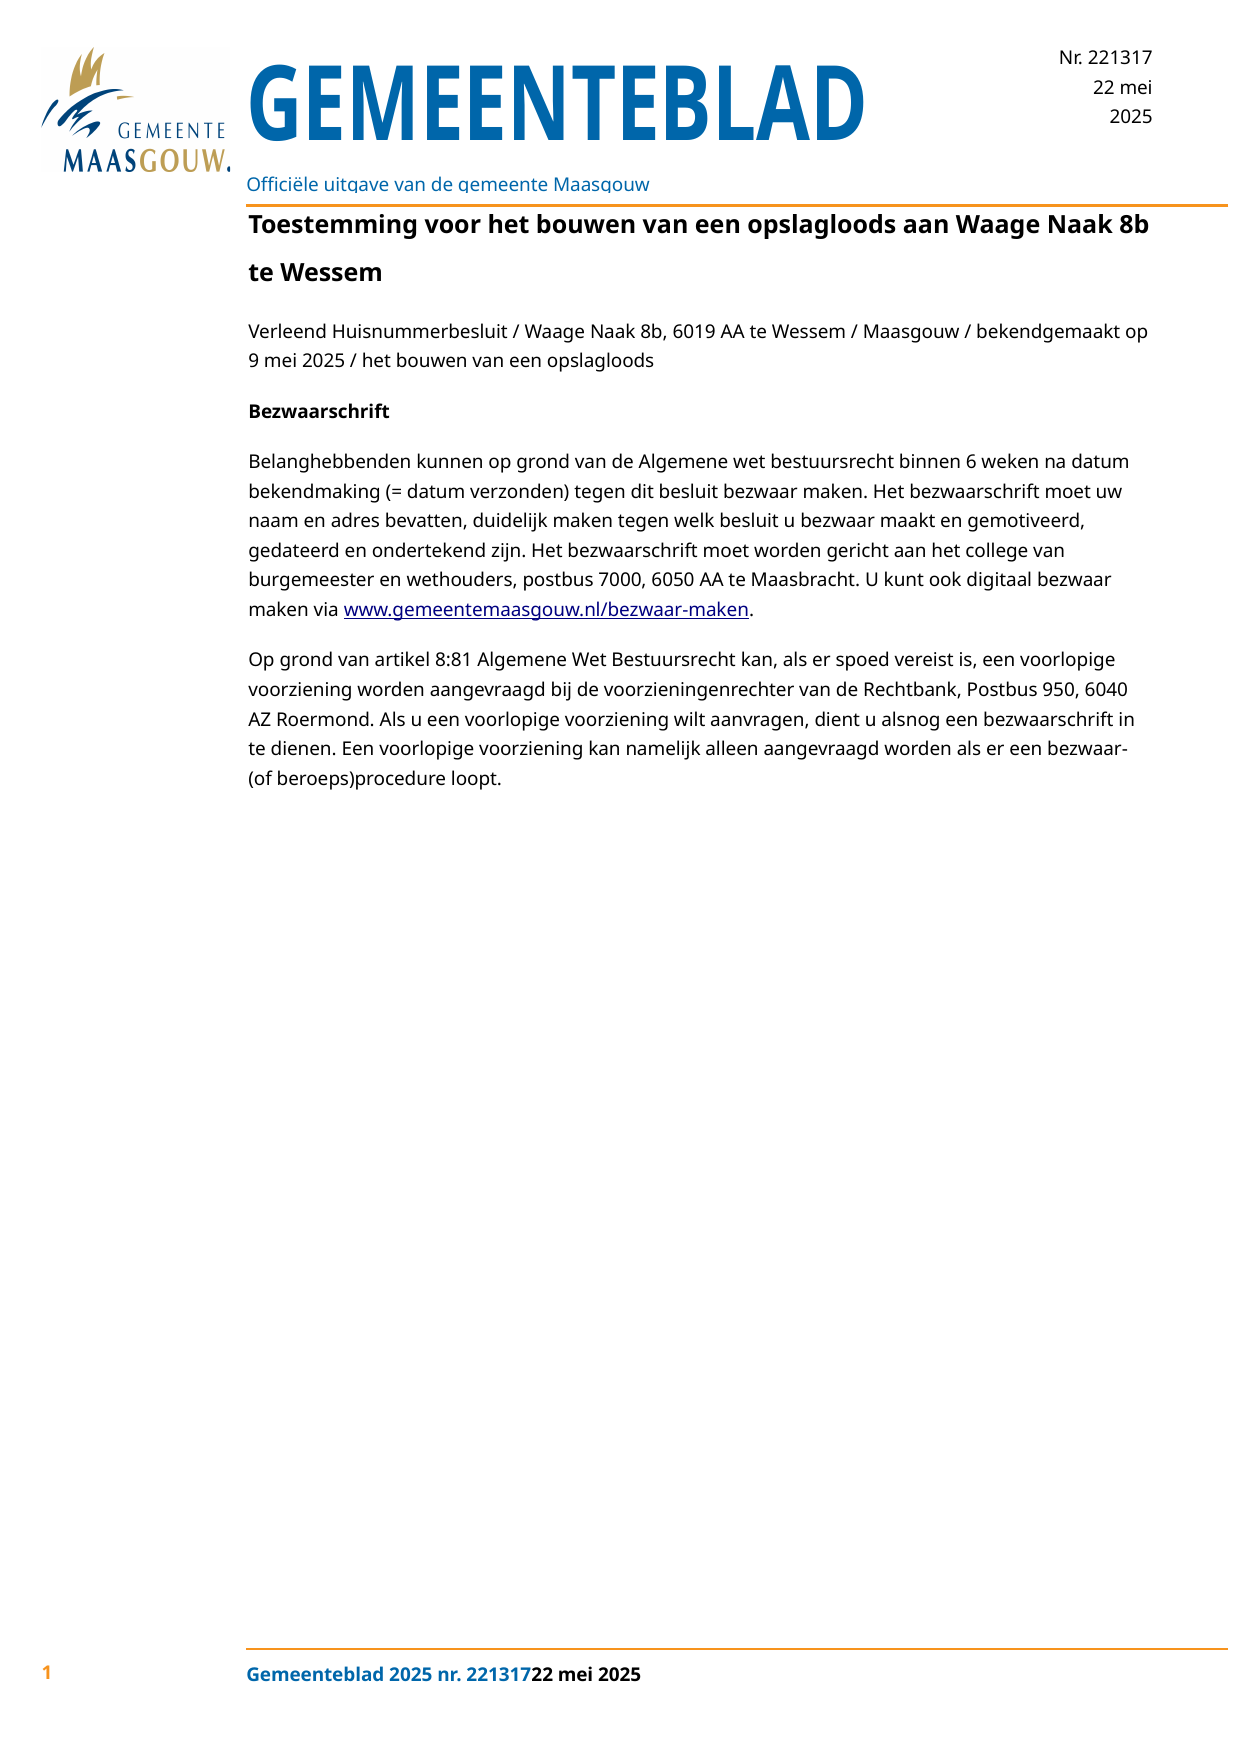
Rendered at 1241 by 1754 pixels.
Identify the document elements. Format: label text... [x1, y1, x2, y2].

picture [41, 47, 231, 172]
text Toestemming voor het bouwen van een opslagloods aan Waage Naak 8b te Wessem [248, 207, 1152, 288]
text Op grond van artikel 8:81 Algemene Wet Bestuursrecht kan, als er spoed vereist is, een voorlopige voorziening worden aangevraagd bij de voorzieningenrechter van de Rechtbank, Postbus 950, 6040 AZ Roermond. Als u een voorlopige voorziening wilt aanvragen, dient u alsnog een bezwaarschrift in te dienen. Een voorlopige voorziening kan namelijk alleen aangevraagd worden als er een bezwaar- (of beroeps)procedure loopt. [248, 647, 1152, 791]
text Verleend Huisnummerbesluit / Waage Naak 8b, 6019 AA te Wessem / Maasgouw / bekendgemaakt op 9 mei 2025 / het bouwen van een opslagloods [248, 318, 1152, 373]
text Belanghebbenden kunnen op grond van de Algemene wet bestuursrecht binnen 6 weken na datum bekendmaking (= datum verzonden) tegen dit besluit bezwaar maken. Het bezwaarschrift moet uw naam en adres bevatten, duidelijk maken tegen welk besluit u bezwaar maakt en gemotiveerd, gedateerd en ondertekend zijn. Het bezwaarschrift moet worden gericht aan het college van burgemeester en wethouders, postbus 7000, 6050 AA te Maasbracht. U kunt ook digitaal bezwaar maken via www.gemeentemaasgouw.nl/bezwaar-maken. [248, 448, 1152, 622]
text Bezwaarschrift [248, 398, 1152, 424]
